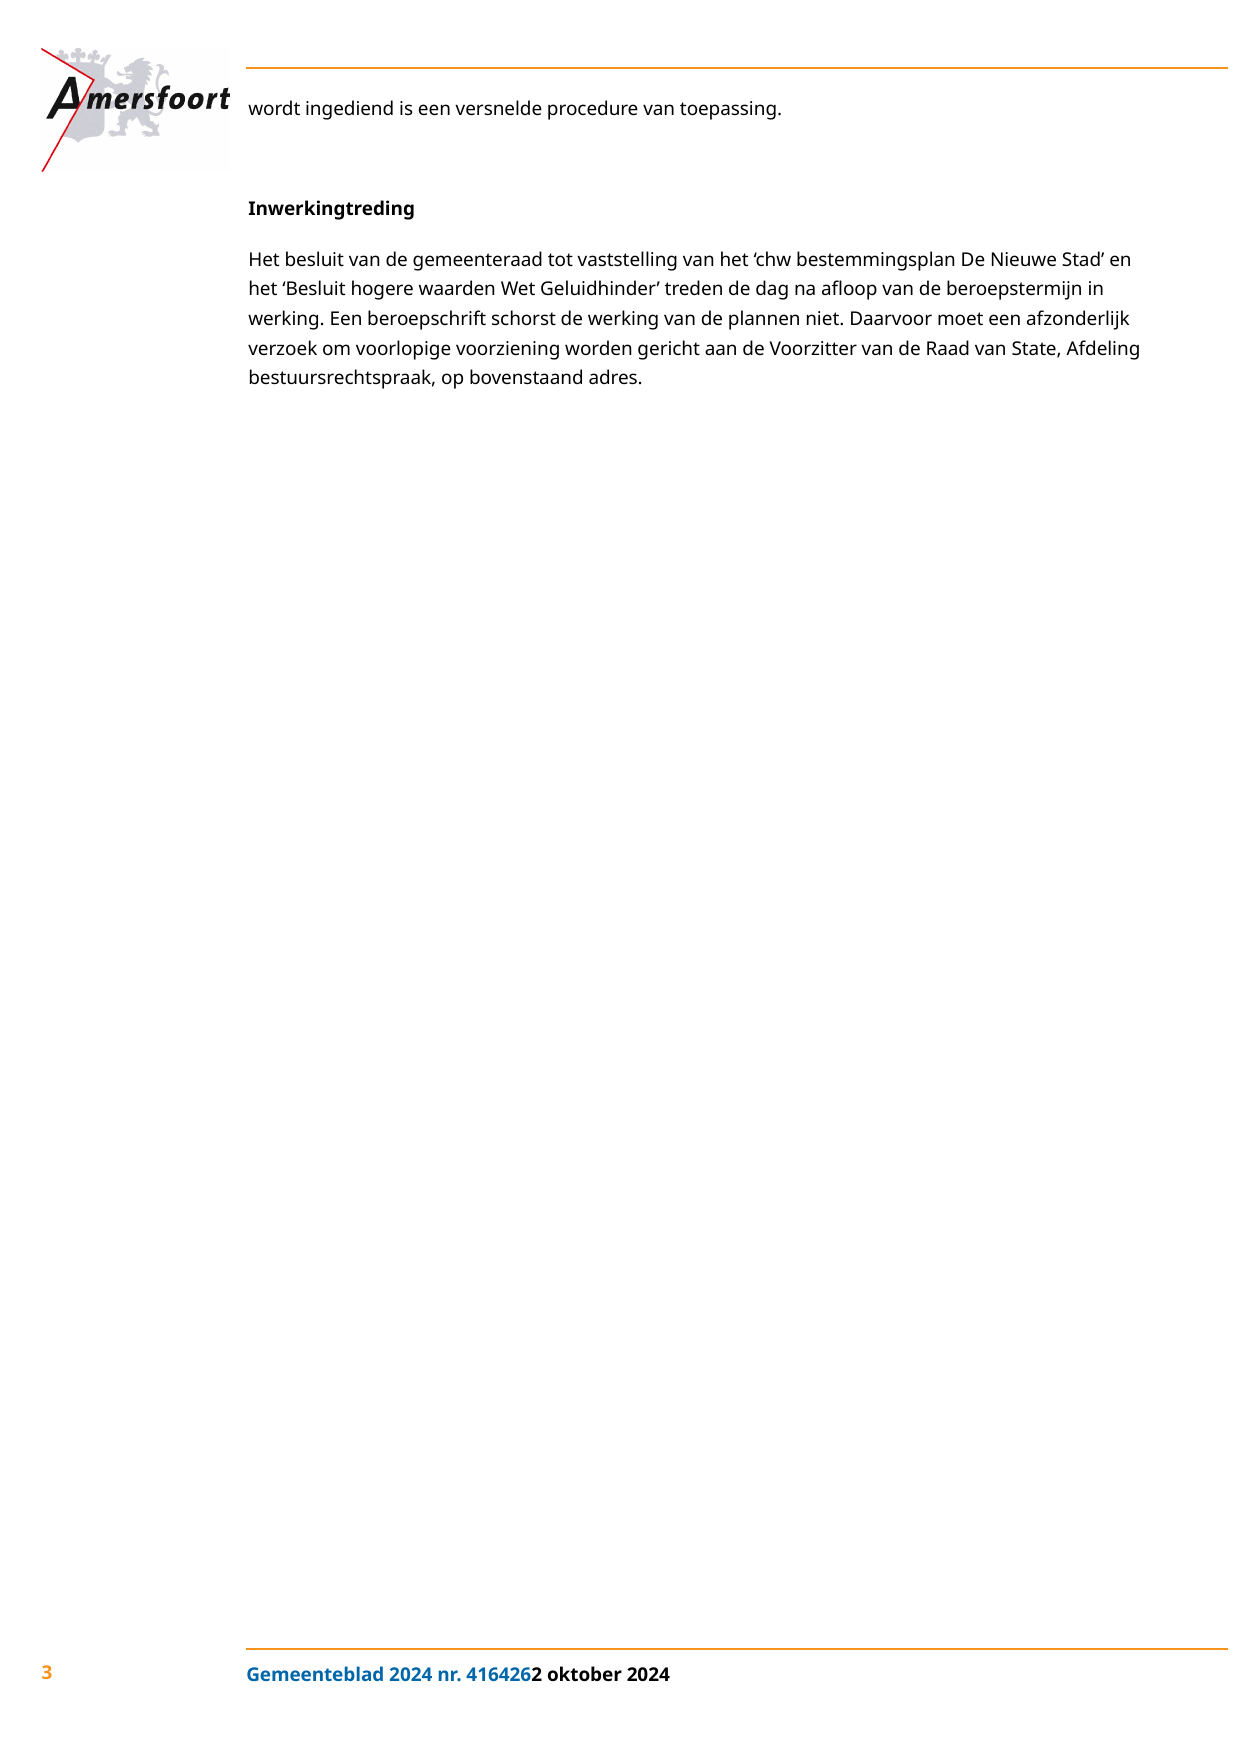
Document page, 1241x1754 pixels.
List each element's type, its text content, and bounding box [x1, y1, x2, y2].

text Het besluit van de gemeenteraad tot vaststelling van het ‘chw bestemmingsplan De Nieuwe Stad’ en het ‘Besluit hogere waarden Wet Geluidhinder’ treden de dag na afloop van de beroepstermijn in werking. Een beroepschrift schorst de werking van de plannen niet. Daarvoor moet een afzonderlijk verzoek om voorlopige voorziening worden gericht aan de Voorzitter van de Raad van State, Afdeling bestuursrechtspraak, op bovenstaand adres. [248, 246, 1152, 390]
picture [41, 47, 231, 172]
text wordt ingediend is een versnelde procedure van toepassing. [248, 95, 1152, 121]
text Inwerkingtreding [248, 196, 1152, 221]
